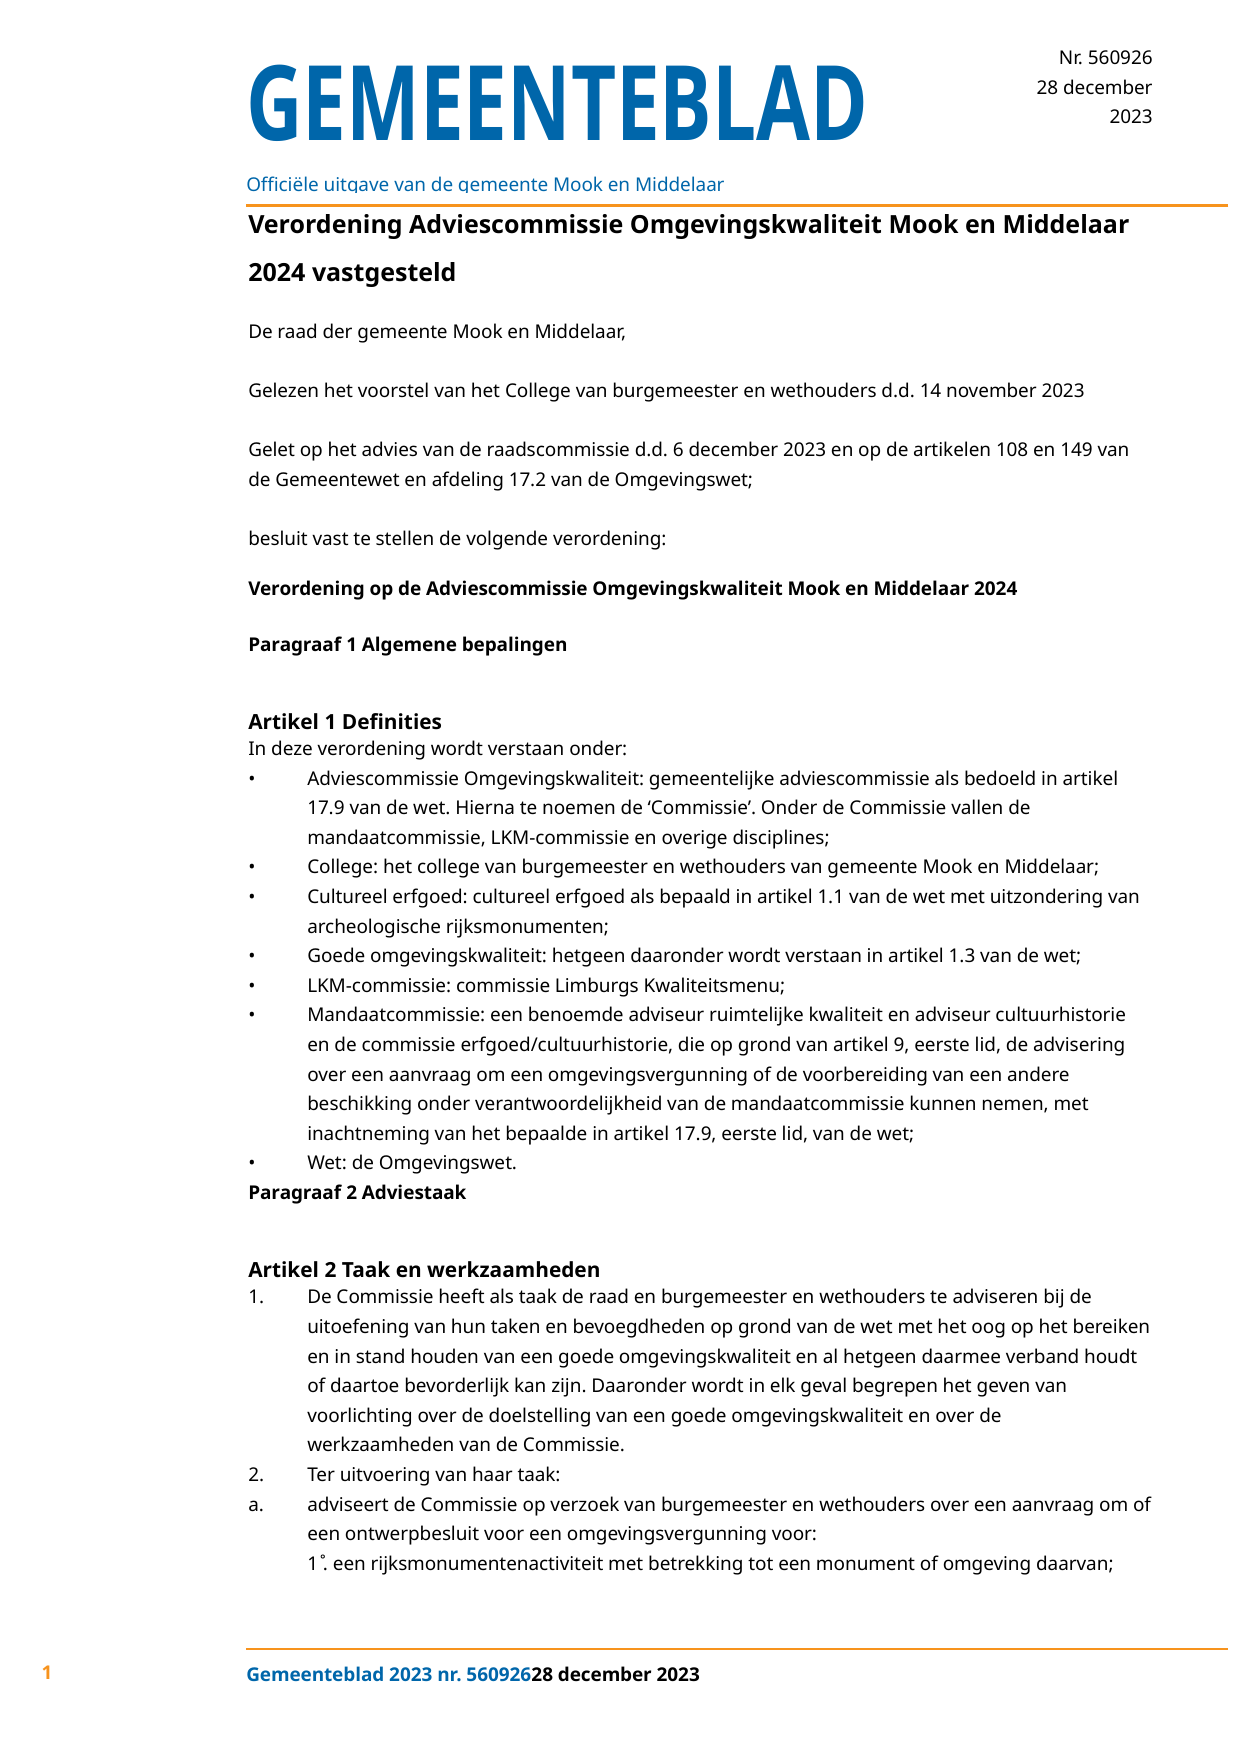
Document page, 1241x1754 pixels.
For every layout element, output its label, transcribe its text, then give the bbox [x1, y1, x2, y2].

text Verordening Adviescommissie Omgevingskwaliteit Mook en Middelaar 2024 vastgesteld [248, 207, 1152, 288]
list Mandaatcommissie: een benoemde adviseur ruimtelijke kwaliteit en adviseur cultuurhistorie en de commissie erfgoed/cultuurhistorie, die op grond van artikel 9, eerste lid, de advisering over een aanvraag om een omgevingsvergunning of de voorbereiding van een andere beschikking onder verantwoordelijkheid van de mandaatcommissie kunnen nemen, met inachtneming van het bepaalde in artikel 17.9, eerste lid, van de wet; [248, 1002, 1152, 1146]
list College: het college van burgemeester en wethouders van gemeente Mook en Middelaar; [248, 854, 1152, 879]
text Artikel 1 Definities [248, 707, 1152, 735]
list Adviescommissie Omgevingskwaliteit: gemeentelijke adviescommissie als bedoeld in artikel 17.9 van de wet. Hierna te noemen de ‘Commissie’. Onder de Commissie vallen de mandaatcommissie, LKM-commissie en overige disciplines; [248, 765, 1152, 850]
list De Commissie heeft als taak de raad en burgemeester en wethouders te adviseren bij de uitoefening van hun taken en bevoegdheden op grond van de wet met het oog op het bereiken en in stand houden van een goede omgevingskwaliteit en al hetgeen daarmee verband houdt of daartoe bevorderlijk kan zijn. Daaronder wordt in elk geval begrepen het geven van voorlichting over de doelstelling van een goede omgevingskwaliteit en over de werkzaamheden van de Commissie. [248, 1284, 1152, 1457]
text Verordening op de Adviescommissie Omgevingskwaliteit Mook en Middelaar 2024 [248, 575, 1152, 601]
text besluit vast te stellen de volgende verordening: [248, 525, 1152, 551]
list 1 ̊. een rijksmonumentenactiviteit met betrekking tot een monument of omgeving daarvan; [248, 1550, 1152, 1576]
list Cultureel erfgoed: cultureel erfgoed als bepaald in artikel 1.1 van de wet met uitzondering van archeologische rijksmonumenten; [248, 883, 1152, 938]
picture [41, 47, 231, 172]
text Gelet op het advies van de raadscommissie d.d. 6 december 2023 en op de artikelen 108 en 149 van de Gemeentewet en afdeling 17.2 van de Omgevingswet; [248, 436, 1152, 492]
list LKM-commissie: commissie Limburgs Kwaliteitsmenu; [248, 972, 1152, 998]
text Paragraaf 1 Algemene bepalingen [248, 631, 1152, 656]
list Goede omgevingskwaliteit: hetgeen daaronder wordt verstaan in artikel 1.3 van de wet; [248, 942, 1152, 968]
text Paragraaf 2 Adviestaak [248, 1179, 1152, 1205]
text Artikel 2 Taak en werkzaamheden [248, 1255, 1152, 1284]
list Wet: de Omgevingswet. [248, 1149, 1152, 1175]
list adviseert de Commissie op verzoek van burgemeester en wethouders over een aanvraag om of een ontwerpbesluit voor een omgevingsvergunning voor: [248, 1491, 1152, 1546]
list Ter uitvoering van haar taak: [248, 1461, 1152, 1487]
text Gelezen het voorstel van het College van burgemeester en wethouders d.d. 14 november 2023 [248, 377, 1152, 403]
text In deze verordening wordt verstaan onder: [248, 735, 1152, 761]
text De raad der gemeente Mook en Middelaar, [248, 318, 1152, 344]
